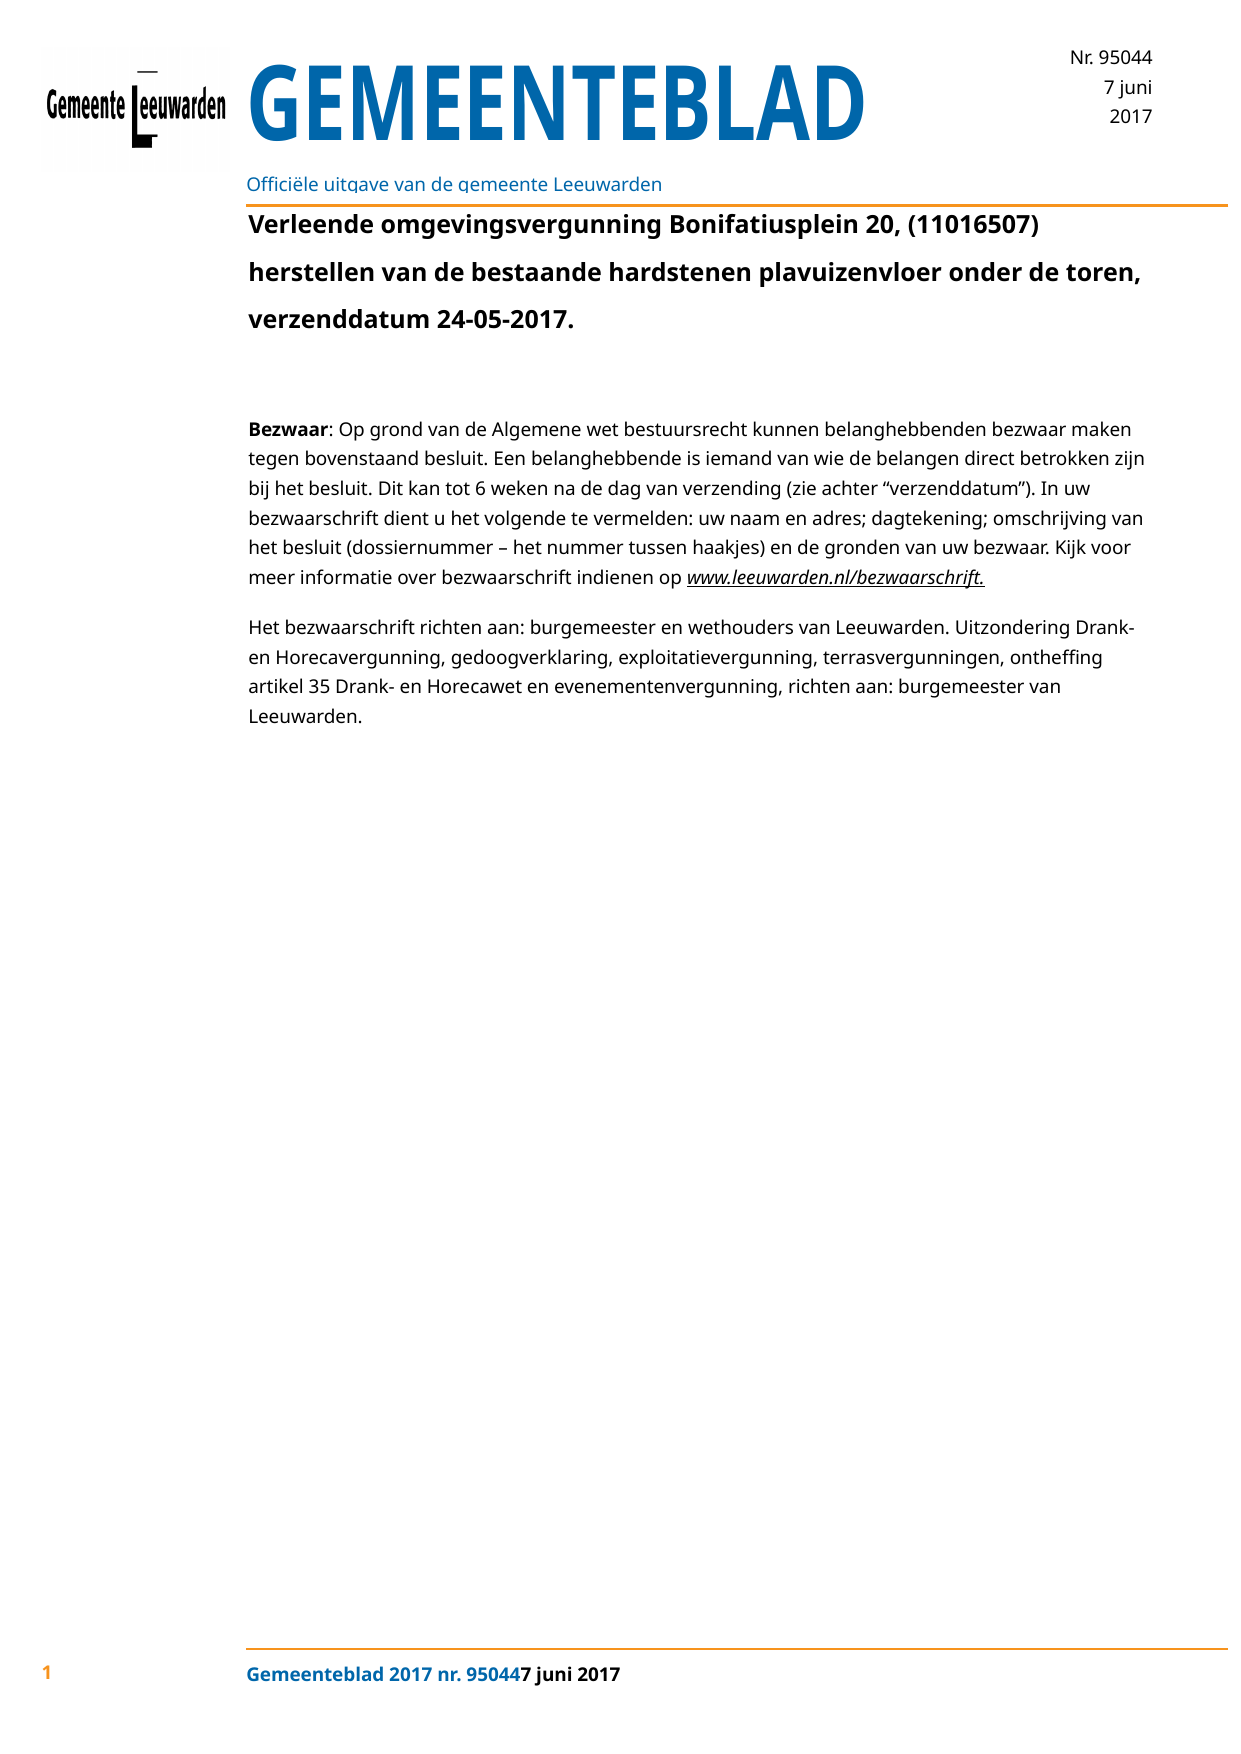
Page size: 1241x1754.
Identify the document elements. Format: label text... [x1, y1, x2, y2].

text Bezwaar: Op grond van de Algemene wet bestuursrecht kunnen belanghebbenden bezwaar maken tegen bovenstaand besluit. Een belanghebbende is iemand van wie de belangen direct betrokken zijn bij het besluit. Dit kan tot 6 weken na de dag van verzending (zie achter “verzenddatum”). In uw bezwaarschrift dient u het volgende te vermelden: uw naam en adres; dagtekening; omschrijving van het besluit (dossiernummer – het nummer tussen haakjes) en de gronden van uw bezwaar. Kijk voor meer informatie over bezwaarschrift indienen op www.leeuwarden.nl/bezwaarschrift. [248, 416, 1152, 589]
picture [41, 47, 231, 172]
text Verleende omgevingsvergunning Bonifatiusplein 20, (11016507) herstellen van de bestaande hardstenen plavuizenvloer onder de toren, verzenddatum 24-05-2017. [248, 207, 1152, 336]
text Het bezwaarschrift richten aan: burgemeester en wethouders van Leeuwarden. Uitzondering Drank- en Horecavergunning, gedoogverklaring, exploitatievergunning, terrasvergunningen, ontheffing artikel 35 Drank- en Horecawet en evenementenvergunning, richten aan: burgemeester van Leeuwarden. [248, 614, 1152, 729]
